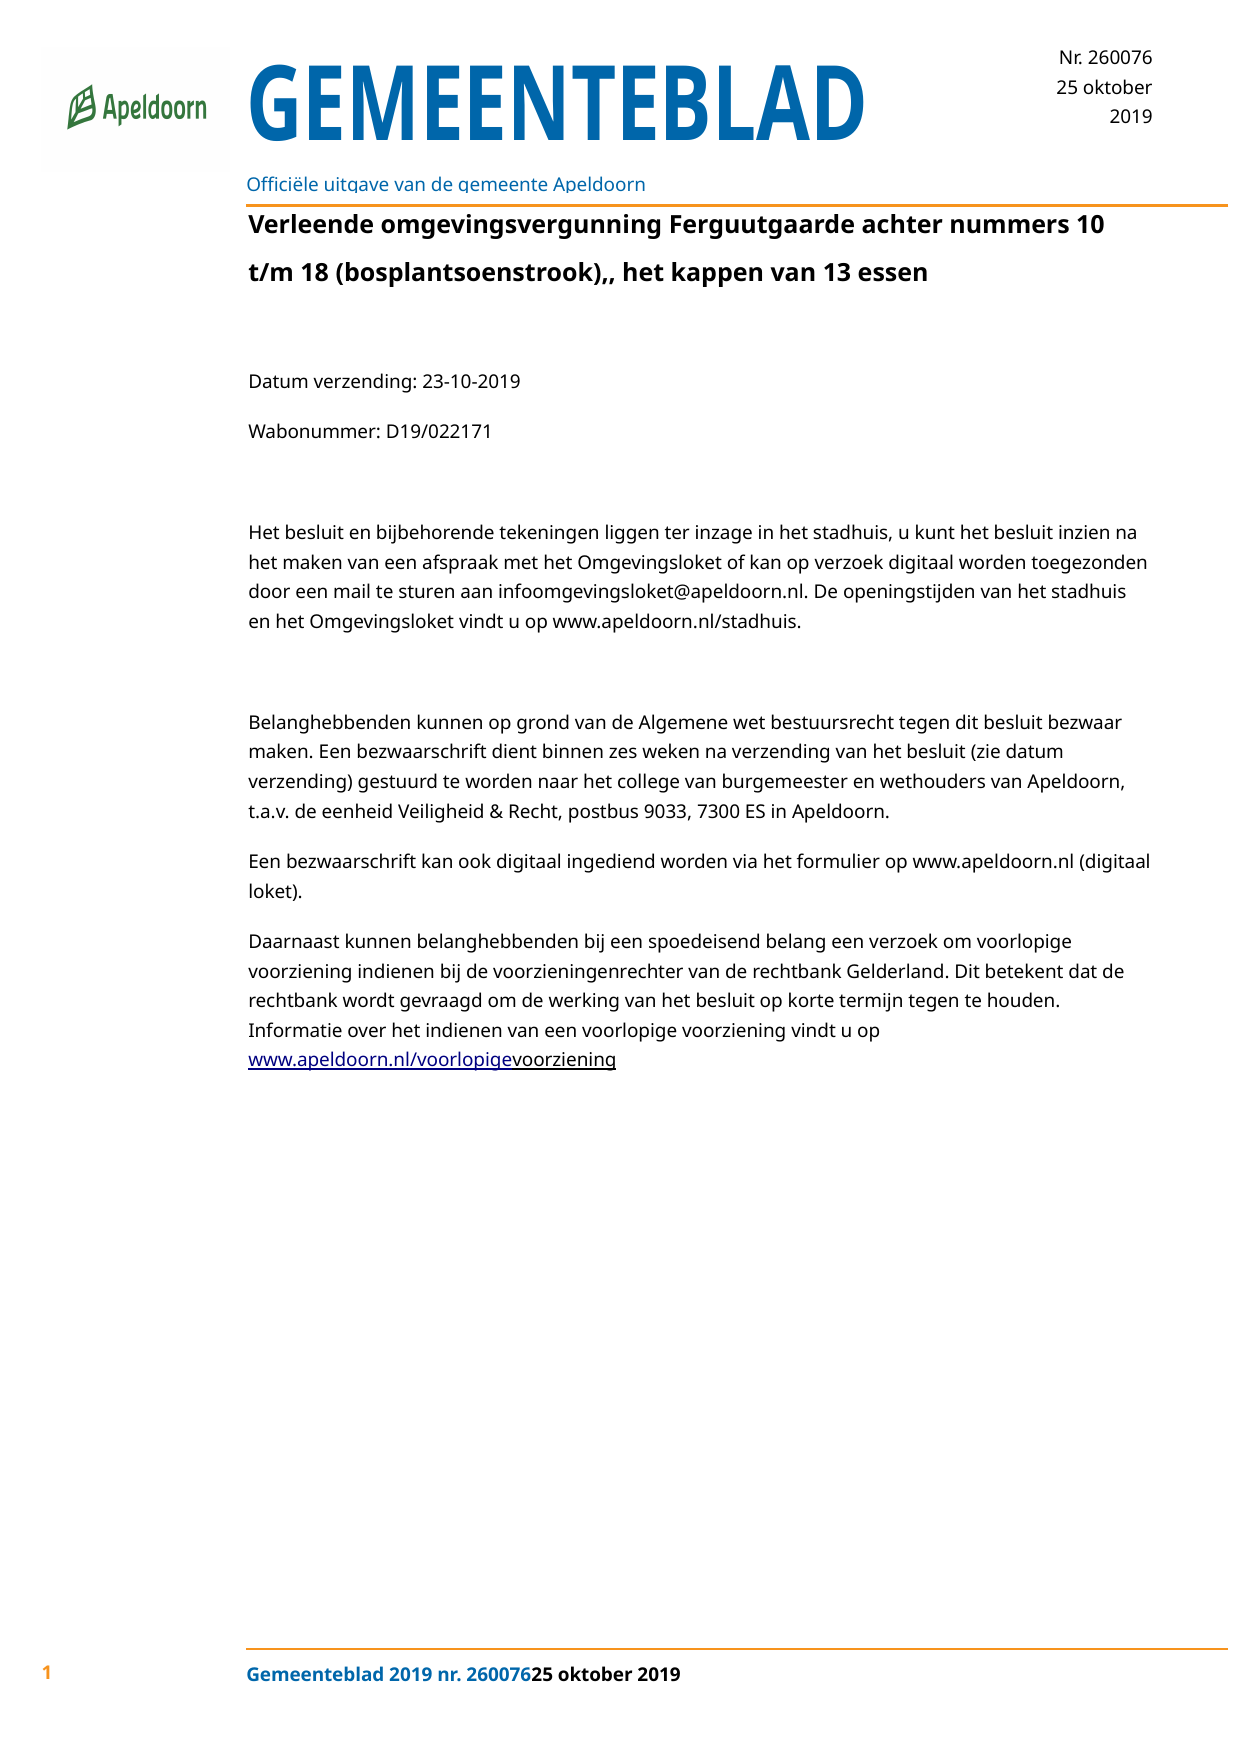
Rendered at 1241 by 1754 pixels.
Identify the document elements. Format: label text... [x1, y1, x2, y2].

text Wabonummer: D19/022171 [248, 419, 1152, 444]
picture [41, 47, 231, 172]
text Belanghebbenden kunnen op grond van de Algemene wet bestuursrecht tegen dit besluit bezwaar maken. Een bezwaarschrift dient binnen zes weken na verzending van het besluit (zie datum verzending) gestuurd te worden naar het college van burgemeester en wethouders van Apeldoorn, t.a.v. de eenheid Veiligheid & Recht, postbus 9033, 7300 ES in Apeldoorn. [248, 709, 1152, 824]
text Verleende omgevingsvergunning Ferguutgaarde achter nummers 10 t/m 18 (bosplantsoenstrook),, het kappen van 13 essen [248, 207, 1152, 288]
text Een bezwaarschrift kan ook digitaal ingediend worden via het formulier op www.apeldoorn.nl (digitaal loket). [248, 848, 1152, 904]
text Het besluit en bijbehorende tekeningen liggen ter inzage in het stadhuis, u kunt het besluit inzien na het maken van een afspraak met het Omgevingsloket of kan op verzoek digitaal worden toegezonden door een mail te sturen aan infoomgevingsloket@apeldoorn.nl. De openingstijden van het stadhuis en het Omgevingsloket vindt u op www.apeldoorn.nl/stadhuis. [248, 519, 1152, 634]
text Datum verzending: 23-10-2019 [248, 368, 1152, 394]
text Daarnaast kunnen belanghebbenden bij een spoedeisend belang een verzoek om voorlopige voorziening indienen bij de voorzieningenrechter van de rechtbank Gelderland. Dit betekent dat de rechtbank wordt gevraagd om de werking van het besluit op korte termijn tegen te houden. Informatie over het indienen van een voorlopige voorziening vindt u op www.apeldoorn.nl/voorlopigevoorziening [248, 928, 1152, 1072]
